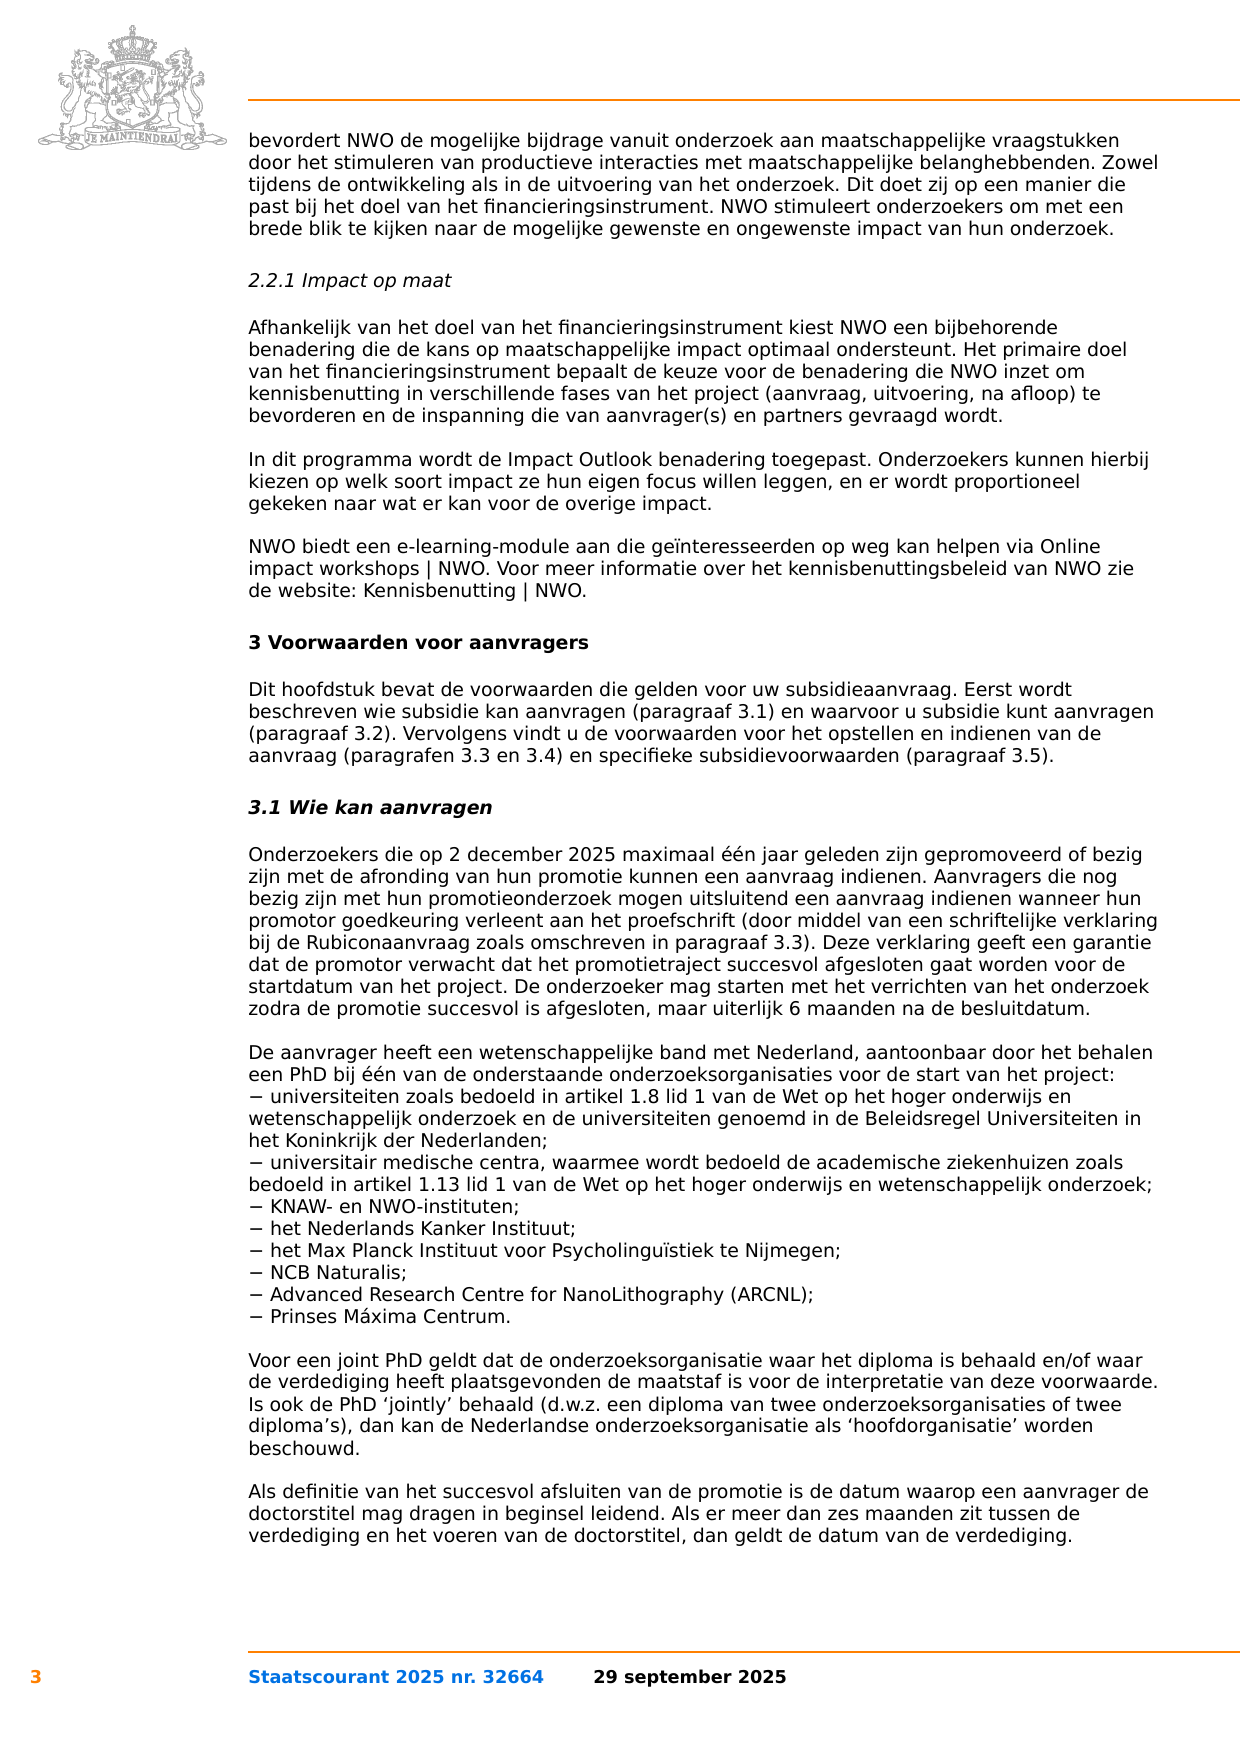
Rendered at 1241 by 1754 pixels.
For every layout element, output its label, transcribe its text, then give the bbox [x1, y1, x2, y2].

text − KNAW- en NWO-instituten; [248, 1196, 1163, 1218]
text Voor een joint PhD geldt dat de onderzoeksorganisatie waar het diploma is behaald en/of waar de verdediging heeft plaatsgevonden de maatstaf is voor de interpretatie van deze voorwaarde. Is ook de PhD ‘jointly’ behaald (d.w.z. een diploma van twee onderzoeksorganisaties of twee diploma’s), dan kan de Nederlandse onderzoeksorganisatie als ‘hoofdorganisatie’ worden beschouwd. [248, 1349, 1163, 1459]
subtitle 2.2.1 Impact op maat [248, 270, 1163, 292]
text Dit hoofdstuk bevat de voorwaarden die gelden voor uw subsidieaanvraag. Eerst wordt beschreven wie subsidie kan aanvragen (paragraaf 3.1) en waarvoor u subsidie kunt aanvragen (paragraaf 3.2). Vervolgens vindt u de voorwaarden voor het opstellen en indienen van de aanvraag (paragrafen 3.3 en 3.4) en specifieke subsidievoorwaarden (paragraaf 3.5). [248, 679, 1163, 767]
text − NCB Naturalis; [248, 1262, 1163, 1284]
text Onderzoekers die op 2 december 2025 maximaal één jaar geleden zijn gepromoveerd of bezig zijn met de afronding van hun promotie kunnen een aanvraag indienen. Aanvragers die nog bezig zijn met hun promotieonderzoek mogen uitsluitend een aanvraag indienen wanneer hun promotor goedkeuring verleent aan het proefschrift (door middel van een schriftelijke verklaring bij de Rubiconaanvraag zoals omschreven in paragraaf 3.3). Deze verklaring geeft een garantie dat de promotor verwacht dat het promotietraject succesvol afgesloten gaat worden voor de startdatum van het project. De onderzoeker mag starten met het verrichten van het onderzoek zodra de promotie succesvol is afgesloten, maar uiterlijk 6 maanden na de besluitdatum. [248, 844, 1163, 1020]
text − universiteiten zoals bedoeld in artikel 1.8 lid 1 van de Wet op het hoger onderwijs en wetenschappelijk onderzoek en de universiteiten genoemd in de Beleidsregel Universiteiten in het Koninkrijk der Nederlanden; [248, 1086, 1163, 1152]
text − Advanced Research Centre for NanoLithography (ARCNL); [248, 1284, 1163, 1306]
text − het Nederlands Kanker Instituut; [248, 1218, 1163, 1240]
text Als definitie van het succesvol afsluiten van de promotie is de datum waarop een aanvrager de doctorstitel mag dragen in beginsel leidend. Als er meer dan zes maanden zit tussen de verdediging en het voeren van de doctorstitel, dan geldt de datum van de verdediging. [248, 1481, 1163, 1547]
text De aanvrager heeft een wetenschappelijke band met Nederland, aantoonbaar door het behalen een PhD bij één van de onderstaande onderzoeksorganisaties voor de start van het project: [248, 1042, 1163, 1086]
text Afhankelijk van het doel van het financieringsinstrument kiest NWO een bijbehorende benadering die de kans op maatschappelijke impact optimaal ondersteunt. Het primaire doel van het financieringsinstrument bepaalt de keuze voor de benadering die NWO inzet om kennisbenutting in verschillende fases van het project (aanvraag, uitvoering, na afloop) te bevorderen en de inspanning die van aanvrager(s) en partners gevraagd wordt. [248, 317, 1163, 427]
picture [38, 25, 227, 150]
text − het Max Planck Instituut voor Psycholinguïstiek te Nijmegen; [248, 1240, 1163, 1262]
text bevordert NWO de mogelijke bijdrage vanuit onderzoek aan maatschappelijke vraagstukken door het stimuleren van productieve interacties met maatschappelijke belanghebbenden. Zowel tijdens de ontwikkeling als in de uitvoering van het onderzoek. Dit doet zij op een manier die past bij het doel van het financieringsinstrument. NWO stimuleert onderzoekers om met een brede blik te kijken naar de mogelijke gewenste en ongewenste impact van hun onderzoek. [248, 130, 1163, 240]
text − universitair medische centra, waarmee wordt bedoeld de academische ziekenhuizen zoals bedoeld in artikel 1.13 lid 1 van de Wet op het hoger onderwijs en wetenschappelijk onderzoek; [248, 1152, 1163, 1196]
subtitle 3.1 Wie kan aanvragen [248, 797, 1163, 819]
subtitle 3 Voorwaarden voor aanvragers [248, 632, 1163, 654]
text NWO biedt een e-learning-module aan die geïnteresseerden op weg kan helpen via Online impact workshops | NWO. Voor meer informatie over het kennisbenuttingsbeleid van NWO zie de website: Kennisbenutting | NWO. [248, 536, 1163, 602]
text − Prinses Máxima Centrum. [248, 1306, 1163, 1328]
text In dit programma wordt de Impact Outlook benadering toegepast. Onderzoekers kunnen hierbij kiezen op welk soort impact ze hun eigen focus willen leggen, en er wordt proportioneel gekeken naar wat er kan voor de overige impact. [248, 448, 1163, 514]
